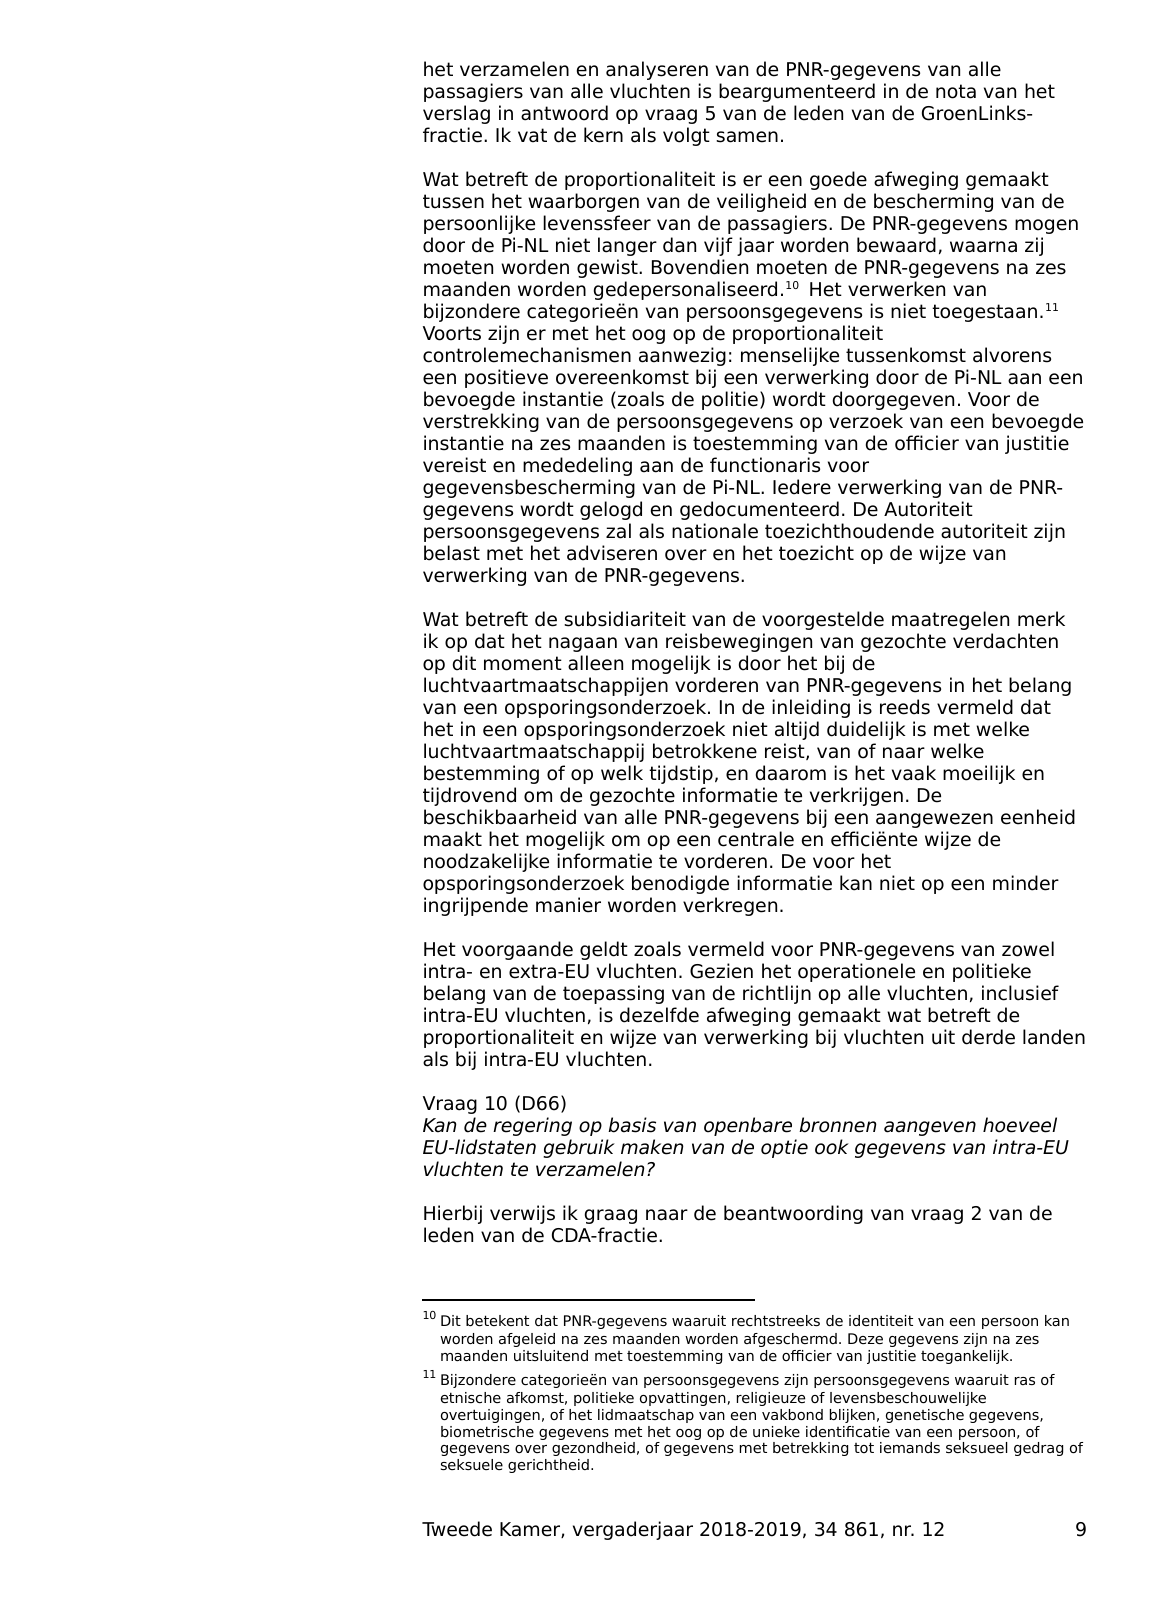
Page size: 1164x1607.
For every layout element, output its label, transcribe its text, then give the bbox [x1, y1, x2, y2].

text Het voorgaande geldt zoals vermeld voor PNR-gegevens van zowel intra- en extra-EU vluchten. Gezien het operationele en politieke belang van de toepassing van de richtlijn op alle vluchten, inclusief intra-EU vluchten, is dezelfde afweging gemaakt wat betreft de proportionaliteit en wijze van verwerking bij vluchten uit derde landen als bij intra-EU vluchten. [422, 939, 1087, 1071]
text Vraag 10 (D66) [422, 1093, 1087, 1115]
text Hierbij verwijs ik graag naar de beantwoording van vraag 2 van de leden van de CDA-fractie. [422, 1203, 1087, 1247]
text Kan de regering op basis van openbare bronnen aangeven hoeveel EU-lidstaten gebruik maken van de optie ook gegevens van intra-EU vluchten te verzamelen? [422, 1115, 1087, 1181]
text het verzamelen en analyseren van de PNR-gegevens van alle passagiers van alle vluchten is beargumenteerd in de nota van het verslag in antwoord op vraag 5 van de leden van de GroenLinks-fractie. Ik vat de kern als volgt samen. [422, 59, 1087, 147]
text Wat betreft de subsidiariteit van de voorgestelde maatregelen merk ik op dat het nagaan van reisbewegingen van gezochte verdachten op dit moment alleen mogelijk is door het bij de luchtvaartmaatschappijen vorderen van PNR-gegevens in het belang van een opsporingsonderzoek. In de inleiding is reeds vermeld dat het in een opsporingsonderzoek niet altijd duidelijk is met welke luchtvaartmaatschappij betrokkene reist, van of naar welke bestemming of op welk tijdstip, en daarom is het vaak moeilijk en tijdrovend om de gezochte informatie te verkrijgen. De beschikbaarheid van alle PNR-gegevens bij een aangewezen eenheid maakt het mogelijk om op een centrale en efficiënte wijze de noodzakelijke informatie te vorderen. De voor het opsporingsonderzoek benodigde informatie kan niet op een minder ingrijpende manier worden verkregen. [422, 609, 1087, 917]
text Wat betreft de proportionaliteit is er een goede afweging gemaakt tussen het waarborgen van de veiligheid en de bescherming van de persoonlijke levenssfeer van de passagiers. De PNR-gegevens mogen door de Pi-NL niet langer dan vijf jaar worden bewaard, waarna zij moeten worden gewist. Bovendien moeten de PNR-gegevens na zes maanden worden gedepersonaliseerd. Het verwerken van bijzondere categorieën van persoonsgegevens is niet toegestaan. Voorts zijn er met het oog op de proportionaliteit controlemechanismen aanwezig: menselijke tussenkomst alvorens een positieve overeenkomst bij een verwerking door de Pi-NL aan een bevoegde instantie (zoals de politie) wordt doorgegeven. Voor de verstrekking van de persoonsgegevens op verzoek van een bevoegde instantie na zes maanden is toestemming van de officier van justitie vereist en mededeling aan de functionaris voor gegevensbescherming van de Pi-NL. Iedere verwerking van de PNR-gegevens wordt gelogd en gedocumenteerd. De Autoriteit persoonsgegevens zal als nationale toezichthoudende autoriteit zijn belast met het adviseren over en het toezicht op de wijze van verwerking van de PNR-gegevens. [422, 169, 1087, 587]
text Bijzondere categorieën van persoonsgegevens zijn persoonsgegevens waaruit ras of etnische afkomst, politieke opvattingen, religieuze of levensbeschouwelijke overtuigingen, of het lidmaatschap van een vakbond blijken, genetische gegevens, biometrische gegevens met het oog op de unieke identificatie van een persoon, of gegevens over gezondheid, of gegevens met betrekking tot iemands seksueel gedrag of seksuele gerichtheid. [422, 1368, 1087, 1474]
text Dit betekent dat PNR-gegevens waaruit rechtstreeks de identiteit van een persoon kan worden afgeleid na zes maanden worden afgeschermd. Deze gegevens zijn na zes maanden uitsluitend met toestemming van de officier van justitie toegankelijk. [422, 1309, 1087, 1365]
